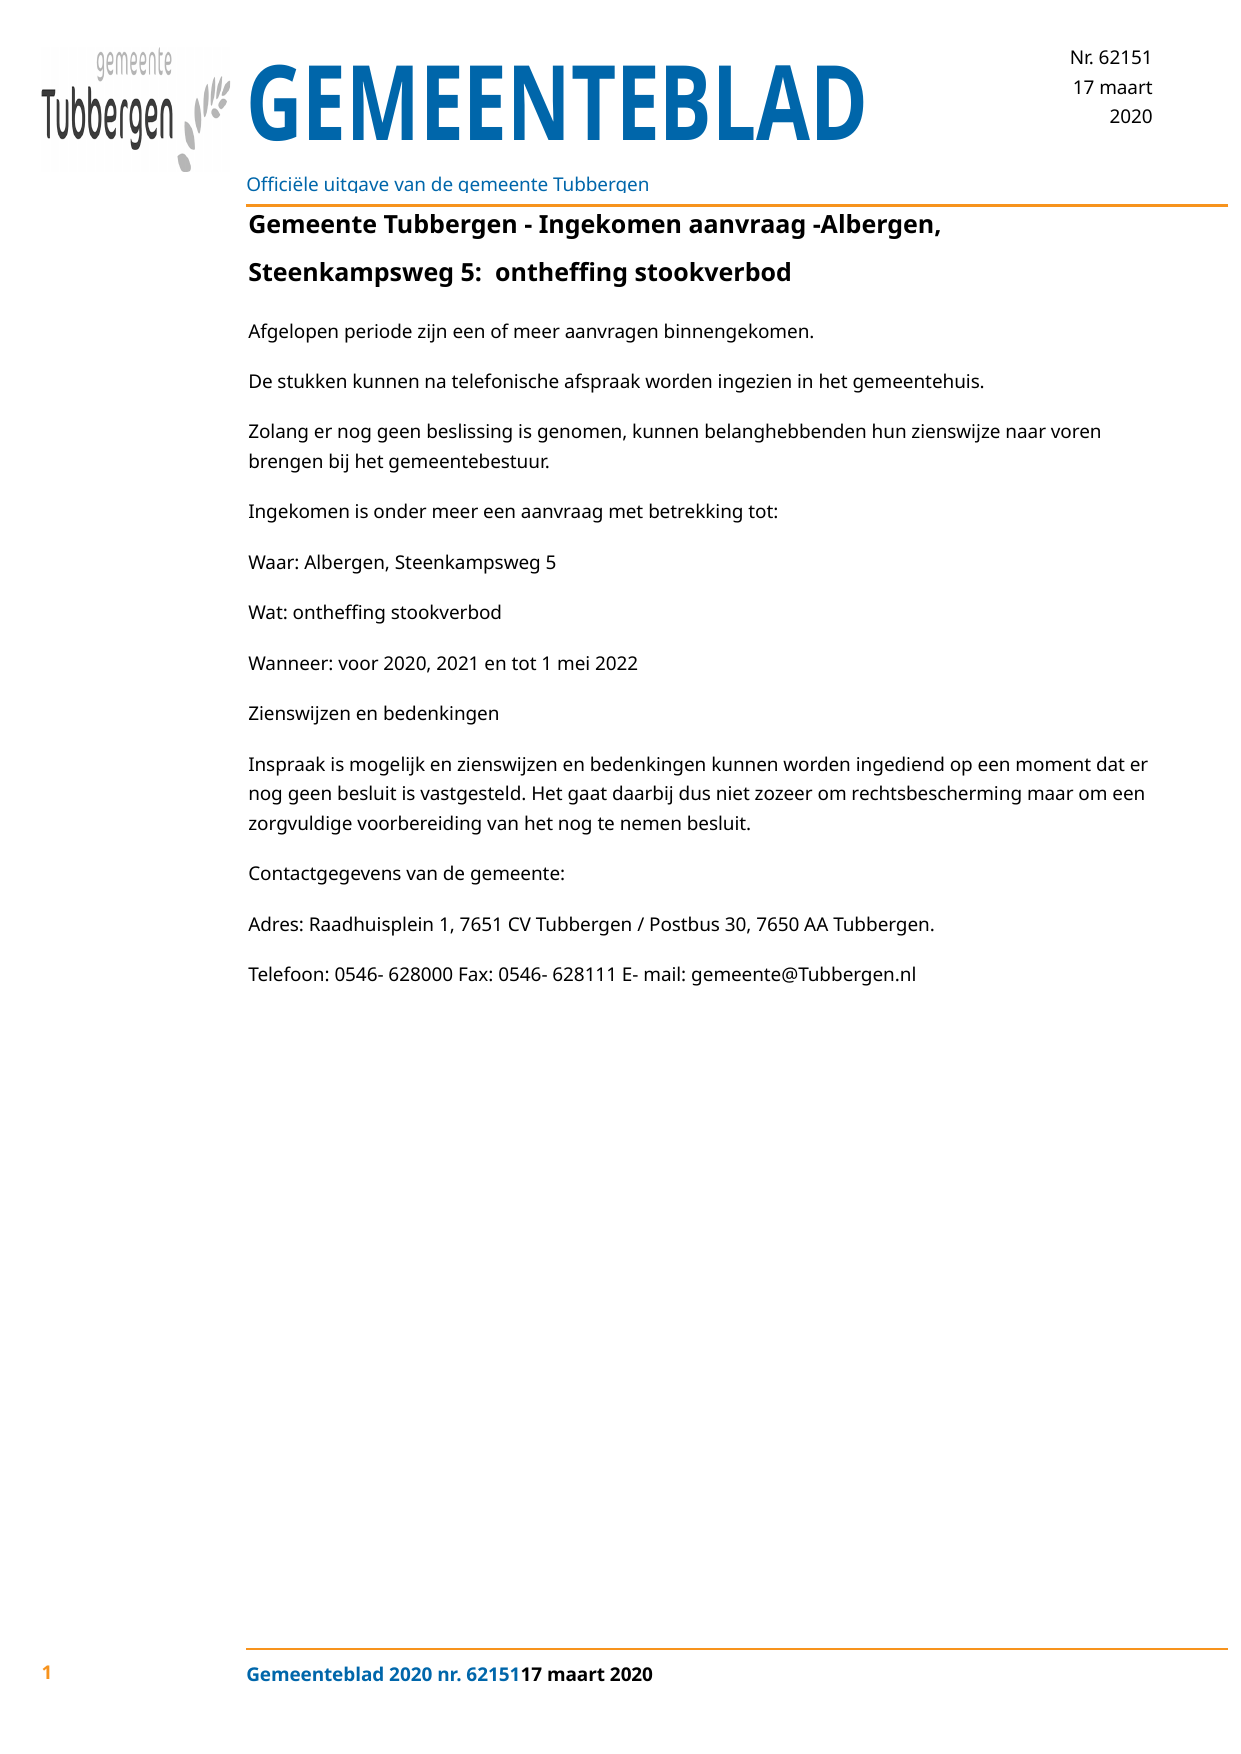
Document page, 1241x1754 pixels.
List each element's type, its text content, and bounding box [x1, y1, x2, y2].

text Zolang er nog geen beslissing is genomen, kunnen belanghebbenden hun zienswijze naar voren brengen bij het gemeentebestuur. [248, 419, 1152, 474]
text Zienswijzen en bedenkingen [248, 700, 1152, 726]
text Adres: Raadhuisplein 1, 7651 CV Tubbergen / Postbus 30, 7650 AA Tubbergen. [248, 911, 1152, 937]
text Ingekomen is onder meer een aanvraag met betrekking tot: [248, 499, 1152, 524]
picture [41, 47, 231, 172]
text De stukken kunnen na telefonische afspraak worden ingezien in het gemeentehuis. [248, 368, 1152, 394]
text Waar: Albergen, Steenkampsweg 5 [248, 549, 1152, 575]
text Telefoon: 0546- 628000 Fax: 0546- 628111 E- mail: gemeente@Tubbergen.nl [248, 961, 1152, 987]
text Wanneer: voor 2020, 2021 en tot 1 mei 2022 [248, 650, 1152, 676]
text Wat: ontheffing stookverbod [248, 599, 1152, 625]
text Afgelopen periode zijn een of meer aanvragen binnengekomen. [248, 318, 1152, 344]
text Inspraak is mogelijk en zienswijzen en bedenkingen kunnen worden ingediend op een moment dat er nog geen besluit is vastgesteld. Het gaat daarbij dus niet zozeer om rechtsbescherming maar om een zorgvuldige voorbereiding van het nog te nemen besluit. [248, 751, 1152, 836]
text Gemeente Tubbergen - Ingekomen aanvraag -Albergen, Steenkampsweg 5: ontheffing stookverbod [248, 207, 1152, 288]
text Contactgegevens van de gemeente: [248, 860, 1152, 886]
